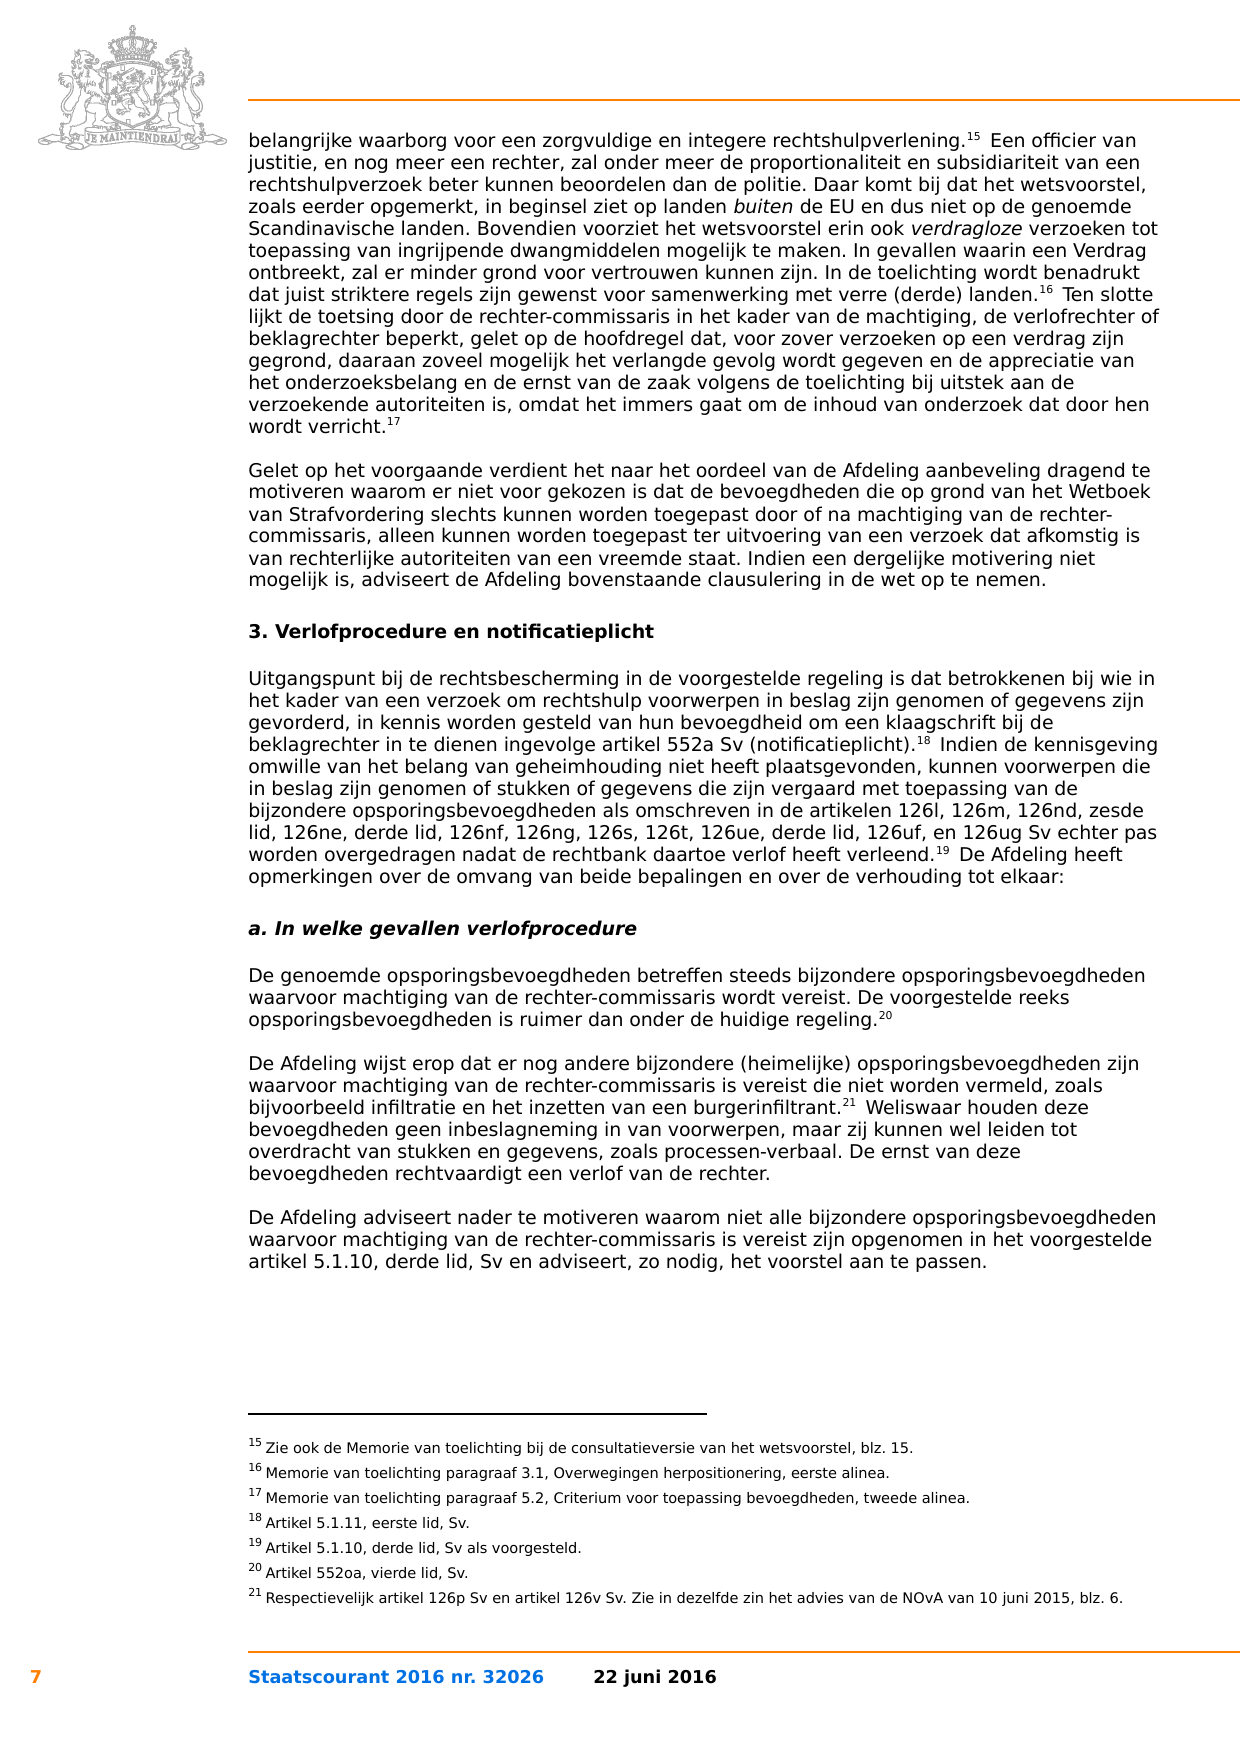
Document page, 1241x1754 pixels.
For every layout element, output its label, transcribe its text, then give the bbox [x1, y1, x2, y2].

text Memorie van toelichting paragraaf 3.1, Overwegingen herpositionering, eerste alinea. [248, 1461, 1163, 1483]
text De Afdeling wijst erop dat er nog andere bijzondere (heimelijke) opsporingsbevoegdheden zijn waarvoor machtiging van de rechter-commissaris is vereist die niet worden vermeld, zoals bijvoorbeeld infiltratie en het inzetten van een burgerinfiltrant. Weliswaar houden deze bevoegdheden geen inbeslagneming in van voorwerpen, maar zij kunnen wel leiden tot overdracht van stukken en gegevens, zoals processen-verbaal. De ernst van deze bevoegdheden rechtvaardigt een verlof van de rechter. [248, 1053, 1163, 1185]
text Gelet op het voorgaande verdient het naar het oordeel van de Afdeling aanbeveling dragend te motiveren waarom er niet voor gekozen is dat de bevoegdheden die op grond van het Wetboek van Strafvordering slechts kunnen worden toegepast door of na machtiging van de rechter-commissaris, alleen kunnen worden toegepast ter uitvoering van een verzoek dat afkomstig is van rechterlijke autoriteiten van een vreemde staat. Indien een dergelijke motivering niet mogelijk is, adviseert de Afdeling bovenstaande clausulering in de wet op te nemen. [248, 459, 1163, 591]
text belangrijke waarborg voor een zorgvuldige en integere rechtshulpverlening. Een officier van justitie, en nog meer een rechter, zal onder meer de proportionaliteit en subsidiariteit van een rechtshulpverzoek beter kunnen beoordelen dan de politie. Daar komt bij dat het wetsvoorstel, zoals eerder opgemerkt, in beginsel ziet op landen buiten de EU en dus niet op de genoemde Scandinavische landen. Bovendien voorziet het wetsvoorstel erin ook verdragloze verzoeken tot toepassing van ingrijpende dwangmiddelen mogelijk te maken. In gevallen waarin een Verdrag ontbreekt, zal er minder grond voor vertrouwen kunnen zijn. In de toelichting wordt benadrukt dat juist striktere regels zijn gewenst voor samenwerking met verre (derde) landen. Ten slotte lijkt de toetsing door de rechter-commissaris in het kader van de machtiging, de verlofrechter of beklagrechter beperkt, gelet op de hoofdregel dat, voor zover verzoeken op een verdrag zijn gegrond, daaraan zoveel mogelijk het verlangde gevolg wordt gegeven en de appreciatie van het onderzoeksbelang en de ernst van de zaak volgens de toelichting bij uitstek aan de verzoekende autoriteiten is, omdat het immers gaat om de inhoud van onderzoek dat door hen wordt verricht. [248, 130, 1163, 438]
text Zie ook de Memorie van toelichting bij de consultatieversie van het wetsvoorstel, blz. 15. [248, 1436, 1163, 1458]
text Memorie van toelichting paragraaf 5.2, Criterium voor toepassing bevoegdheden, tweede alinea. [248, 1486, 1163, 1508]
subtitle a. In welke gevallen verlofprocedure [248, 918, 1163, 940]
text De genoemde opsporingsbevoegdheden betreffen steeds bijzondere opsporingsbevoegdheden waarvoor machtiging van de rechter-commissaris wordt vereist. De voorgestelde reeks opsporingsbevoegdheden is ruimer dan onder de huidige regeling. [248, 965, 1163, 1031]
subtitle 3. Verlofprocedure en notificatieplicht [248, 621, 1163, 643]
text Uitgangspunt bij de rechtsbescherming in de voorgestelde regeling is dat betrokkenen bij wie in het kader van een verzoek om rechtshulp voorwerpen in beslag zijn genomen of gegevens zijn gevorderd, in kennis worden gesteld van hun bevoegdheid om een klaagschrift bij de beklagrechter in te dienen ingevolge artikel 552a Sv (notificatieplicht). Indien de kennisgeving omwille van het belang van geheimhouding niet heeft plaatsgevonden, kunnen voorwerpen die in beslag zijn genomen of stukken of gegevens die zijn vergaard met toepassing van de bijzondere opsporingsbevoegdheden als omschreven in de artikelen 126l, 126m, 126nd, zesde lid, 126ne, derde lid, 126nf, 126ng, 126s, 126t, 126ue, derde lid, 126uf, en 126ug Sv echter pas worden overgedragen nadat de rechtbank daartoe verlof heeft verleend. De Afdeling heeft opmerkingen over de omvang van beide bepalingen en over de verhouding tot elkaar: [248, 668, 1163, 888]
text Artikel 552oa, vierde lid, Sv. [248, 1561, 1163, 1583]
picture [38, 25, 227, 150]
text Artikel 5.1.10, derde lid, Sv als voorgesteld. [248, 1536, 1163, 1558]
text Respectievelijk artikel 126p Sv en artikel 126v Sv. Zie in dezelfde zin het advies van de NOvA van 10 juni 2015, blz. 6. [248, 1586, 1163, 1608]
text De Afdeling adviseert nader te motiveren waarom niet alle bijzondere opsporingsbevoegdheden waarvoor machtiging van de rechter-commissaris is vereist zijn opgenomen in het voorgestelde artikel 5.1.10, derde lid, Sv en adviseert, zo nodig, het voorstel aan te passen. [248, 1207, 1163, 1273]
text Artikel 5.1.11, eerste lid, Sv. [248, 1511, 1163, 1533]
